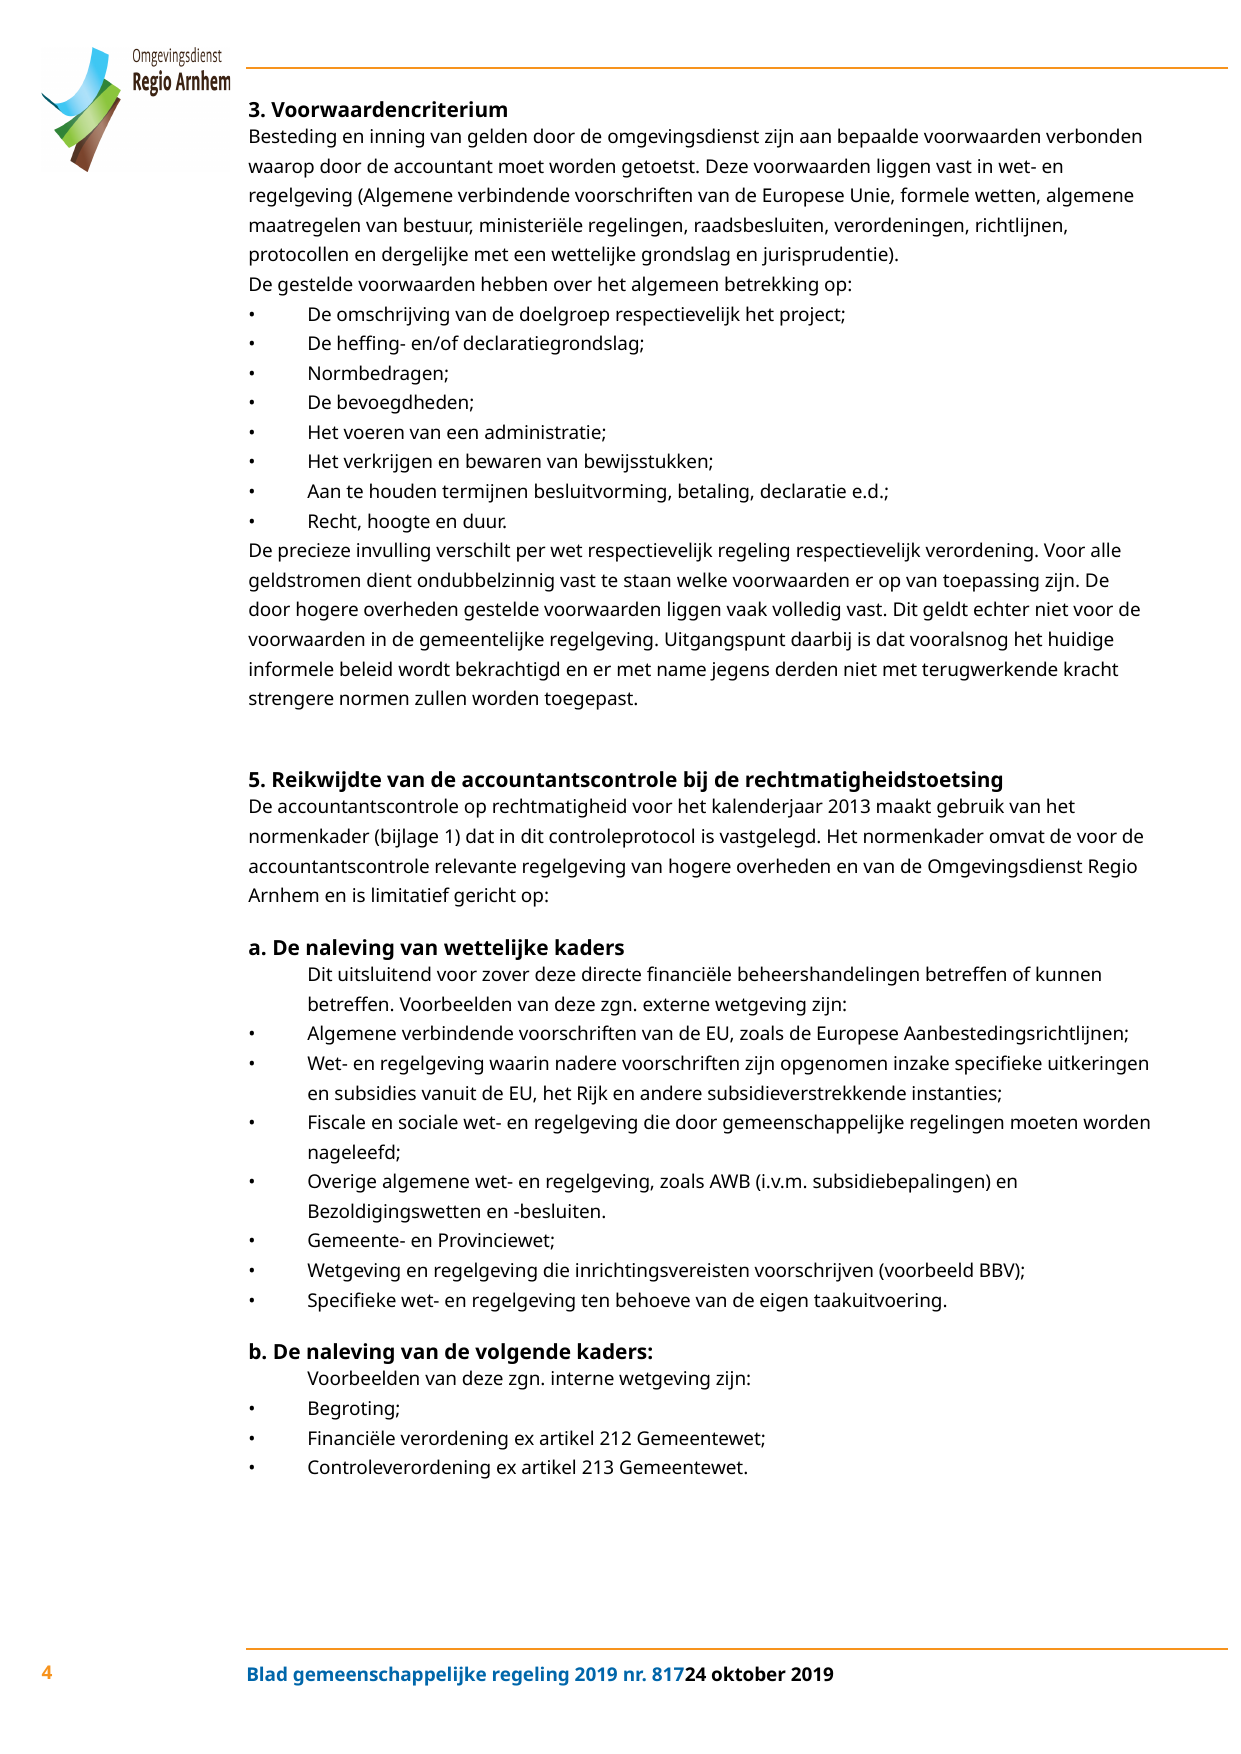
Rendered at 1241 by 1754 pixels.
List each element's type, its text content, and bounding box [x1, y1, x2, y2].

list Overige algemene wet- en regelgeving, zoals AWB (i.v.m. subsidiebepalingen) en Bezoldigingswetten en -besluiten. [248, 1168, 1152, 1224]
list Specifieke wet- en regelgeving ten behoeve van de eigen taakuitvoering. [248, 1287, 1152, 1312]
list Recht, hoogte en duur. [248, 508, 1152, 533]
list Fiscale en sociale wet- en regelgeving die door gemeenschappelijke regelingen moeten worden nageleefd; [248, 1109, 1152, 1164]
text 5. Reikwijdte van de accountantscontrole bij de rechtmatigheidstoetsing [248, 765, 1152, 794]
text Besteding en inning van gelden door de omgevingsdienst zijn aan bepaalde voorwaarden verbonden waarop door de accountant moet worden getoetst. Deze voorwaarden liggen vast in wet- en regelgeving (Algemene verbindende voorschriften van de Europese Unie, formele wetten, algemene maatregelen van bestuur, ministeriële regelingen, raadsbesluiten, verordeningen, richtlijnen, protocollen en dergelijke met een wettelijke grondslag en jurisprudentie). [248, 123, 1152, 267]
text 3. Voorwaardencriterium [248, 95, 1152, 123]
list De bevoegdheden; [248, 389, 1152, 415]
list Financiële verordening ex artikel 212 Gemeentewet; [248, 1425, 1152, 1451]
text De precieze invulling verschilt per wet respectievelijk regeling respectievelijk verordening. Voor alle geldstromen dient ondubbelzinnig vast te staan welke voorwaarden er op van toepassing zijn. De door hogere overheden gestelde voorwaarden liggen vaak volledig vast. Dit geldt echter niet voor de voorwaarden in de gemeentelijke regelgeving. Uitgangspunt daarbij is dat vooralsnog het huidige informele beleid wordt bekrachtigd en er met name jegens derden niet met terugwerkende kracht strengere normen zullen worden toegepast. [248, 537, 1152, 711]
list Het voeren van een administratie; [248, 419, 1152, 445]
list De omschrijving van de doelgroep respectievelijk het project; [248, 301, 1152, 326]
list Begroting; [248, 1395, 1152, 1421]
list Algemene verbindende voorschriften van de EU, zoals de Europese Aanbestedingsrichtlijnen; [248, 1021, 1152, 1046]
list Wet- en regelgeving waarin nadere voorschriften zijn opgenomen inzake specifieke uitkeringen en subsidies vanuit de EU, het Rijk en andere subsidieverstrekkende instanties; [248, 1050, 1152, 1105]
text a. De naleving van wettelijke kaders [248, 933, 1152, 961]
text b. De naleving van de volgende kaders: [248, 1337, 1152, 1366]
list Controleverordening ex artikel 213 Gemeentewet. [248, 1454, 1152, 1480]
list Dit uitsluitend voor zover deze directe financiële beheershandelingen betreffen of kunnen betreffen. Voorbeelden van deze zgn. externe wetgeving zijn: [248, 961, 1152, 1017]
list Normbedragen; [248, 360, 1152, 386]
text De accountantscontrole op rechtmatigheid voor het kalenderjaar 2013 maakt gebruik van het normenkader (bijlage 1) dat in dit controleprotocol is vastgelegd. Het normenkader omvat de voor de accountantscontrole relevante regelgeving van hogere overheden en van de Omgevingsdienst Regio Arnhem en is limitatief gericht op: [248, 794, 1152, 908]
list Aan te houden termijnen besluitvorming, betaling, declaratie e.d.; [248, 478, 1152, 504]
list Voorbeelden van deze zgn. interne wetgeving zijn: [248, 1366, 1152, 1391]
list De heffing- en/of declaratiegrondslag; [248, 330, 1152, 356]
picture [41, 47, 231, 172]
list Gemeente- en Provinciewet; [248, 1228, 1152, 1253]
list Het verkrijgen en bewaren van bewijsstukken; [248, 449, 1152, 474]
text De gestelde voorwaarden hebben over het algemeen betrekking op: [248, 271, 1152, 297]
list Wetgeving en regelgeving die inrichtingsvereisten voorschrijven (voorbeeld BBV); [248, 1257, 1152, 1283]
